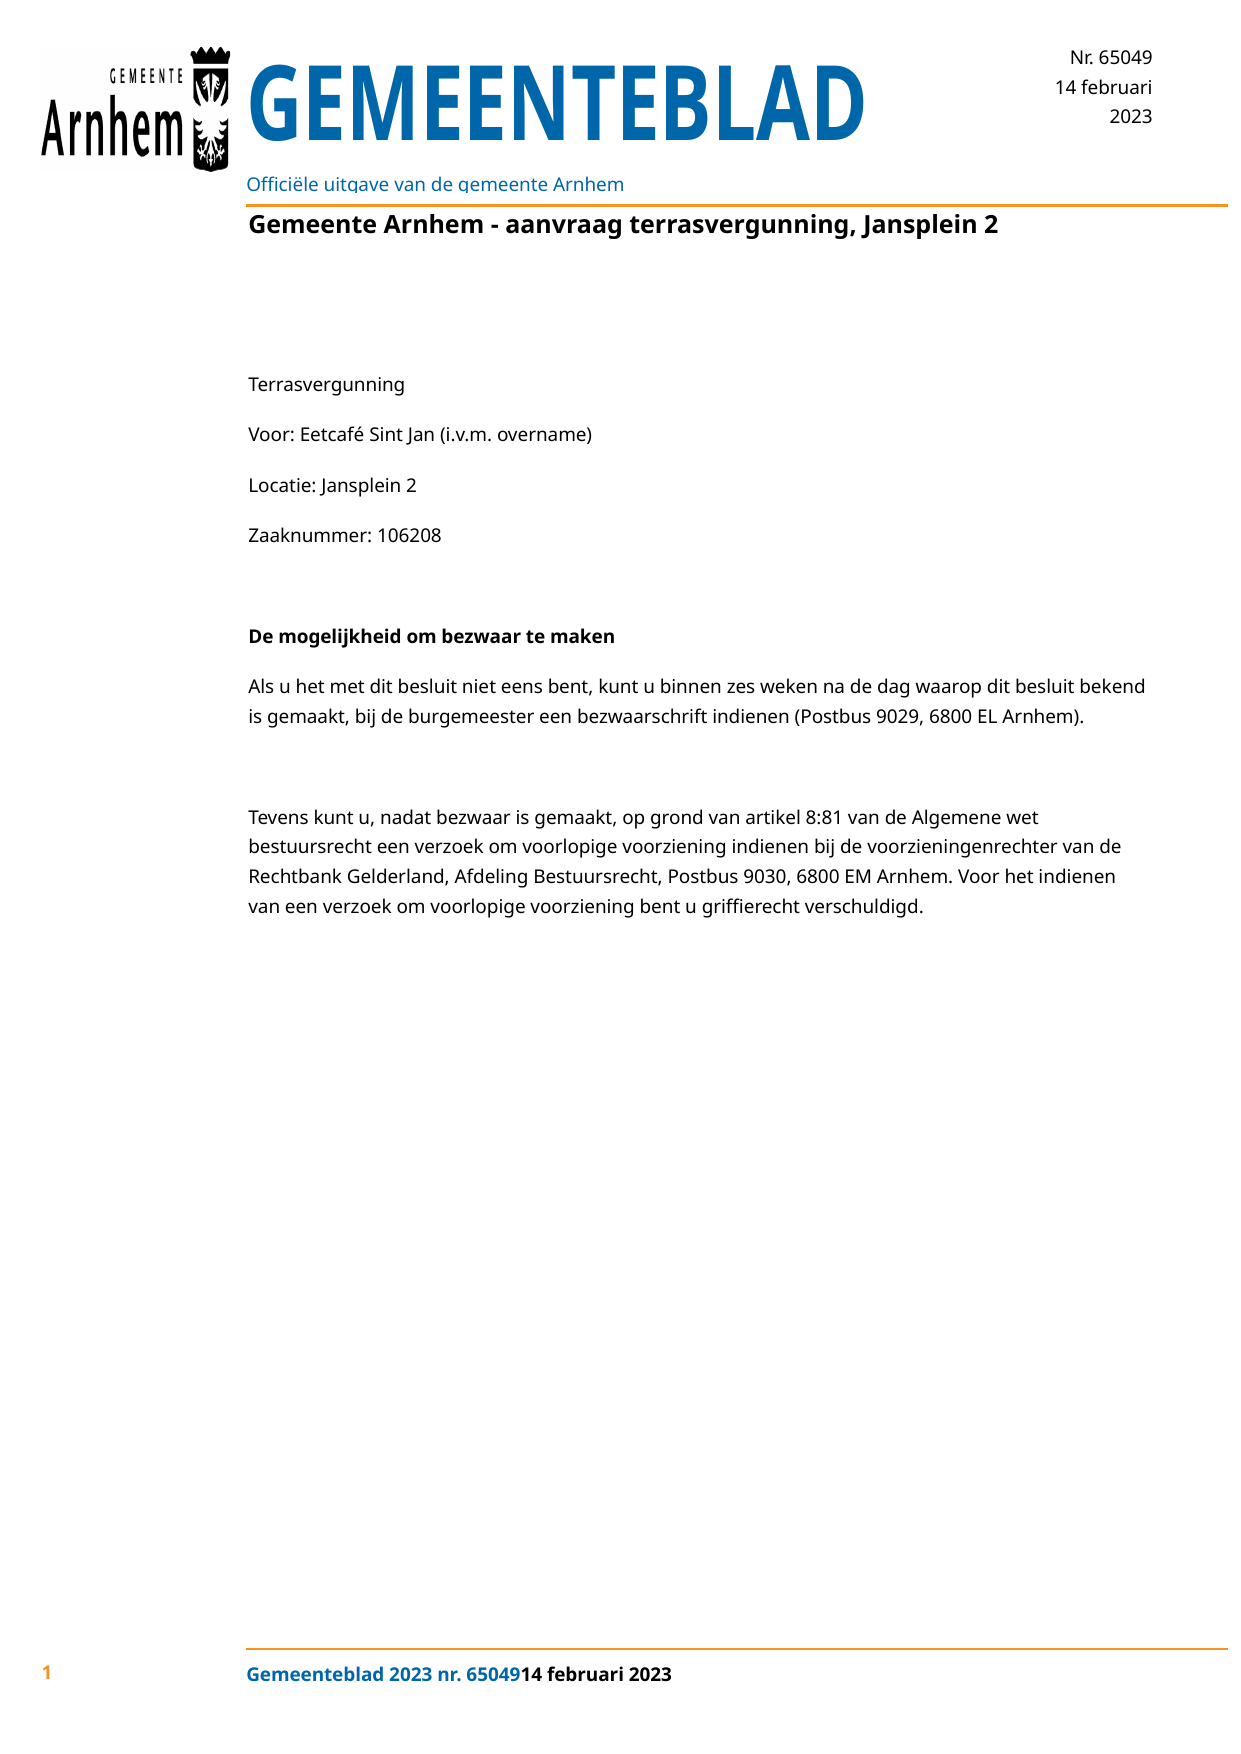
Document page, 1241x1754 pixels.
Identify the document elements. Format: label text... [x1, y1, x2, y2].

picture [41, 47, 231, 172]
text De mogelijkheid om bezwaar te maken [248, 623, 1152, 649]
text Als u het met dit besluit niet eens bent, kunt u binnen zes weken na de dag waarop dit besluit bekend is gemaakt, bij de burgemeester een bezwaarschrift indienen (Postbus 9029, 6800 EL Arnhem). [248, 674, 1152, 729]
text Tevens kunt u, nadat bezwaar is gemaakt, op grond van artikel 8:81 van de Algemene wet bestuursrecht een verzoek om voorlopige voorziening indienen bij de voorzieningenrechter van de Rechtbank Gelderland, Afdeling Bestuursrecht, Postbus 9030, 6800 EM Arnhem. Voor het indienen van een verzoek om voorlopige voorziening bent u griffierecht verschuldigd. [248, 804, 1152, 918]
text Zaaknummer: 106208 [248, 522, 1152, 548]
text Gemeente Arnhem - aanvraag terrasvergunning, Jansplein 2 [248, 207, 1152, 241]
text Terrasvergunning [248, 371, 1152, 397]
text Voor: Eetcafé Sint Jan (i.v.m. overname) [248, 422, 1152, 447]
text Locatie: Jansplein 2 [248, 472, 1152, 498]
